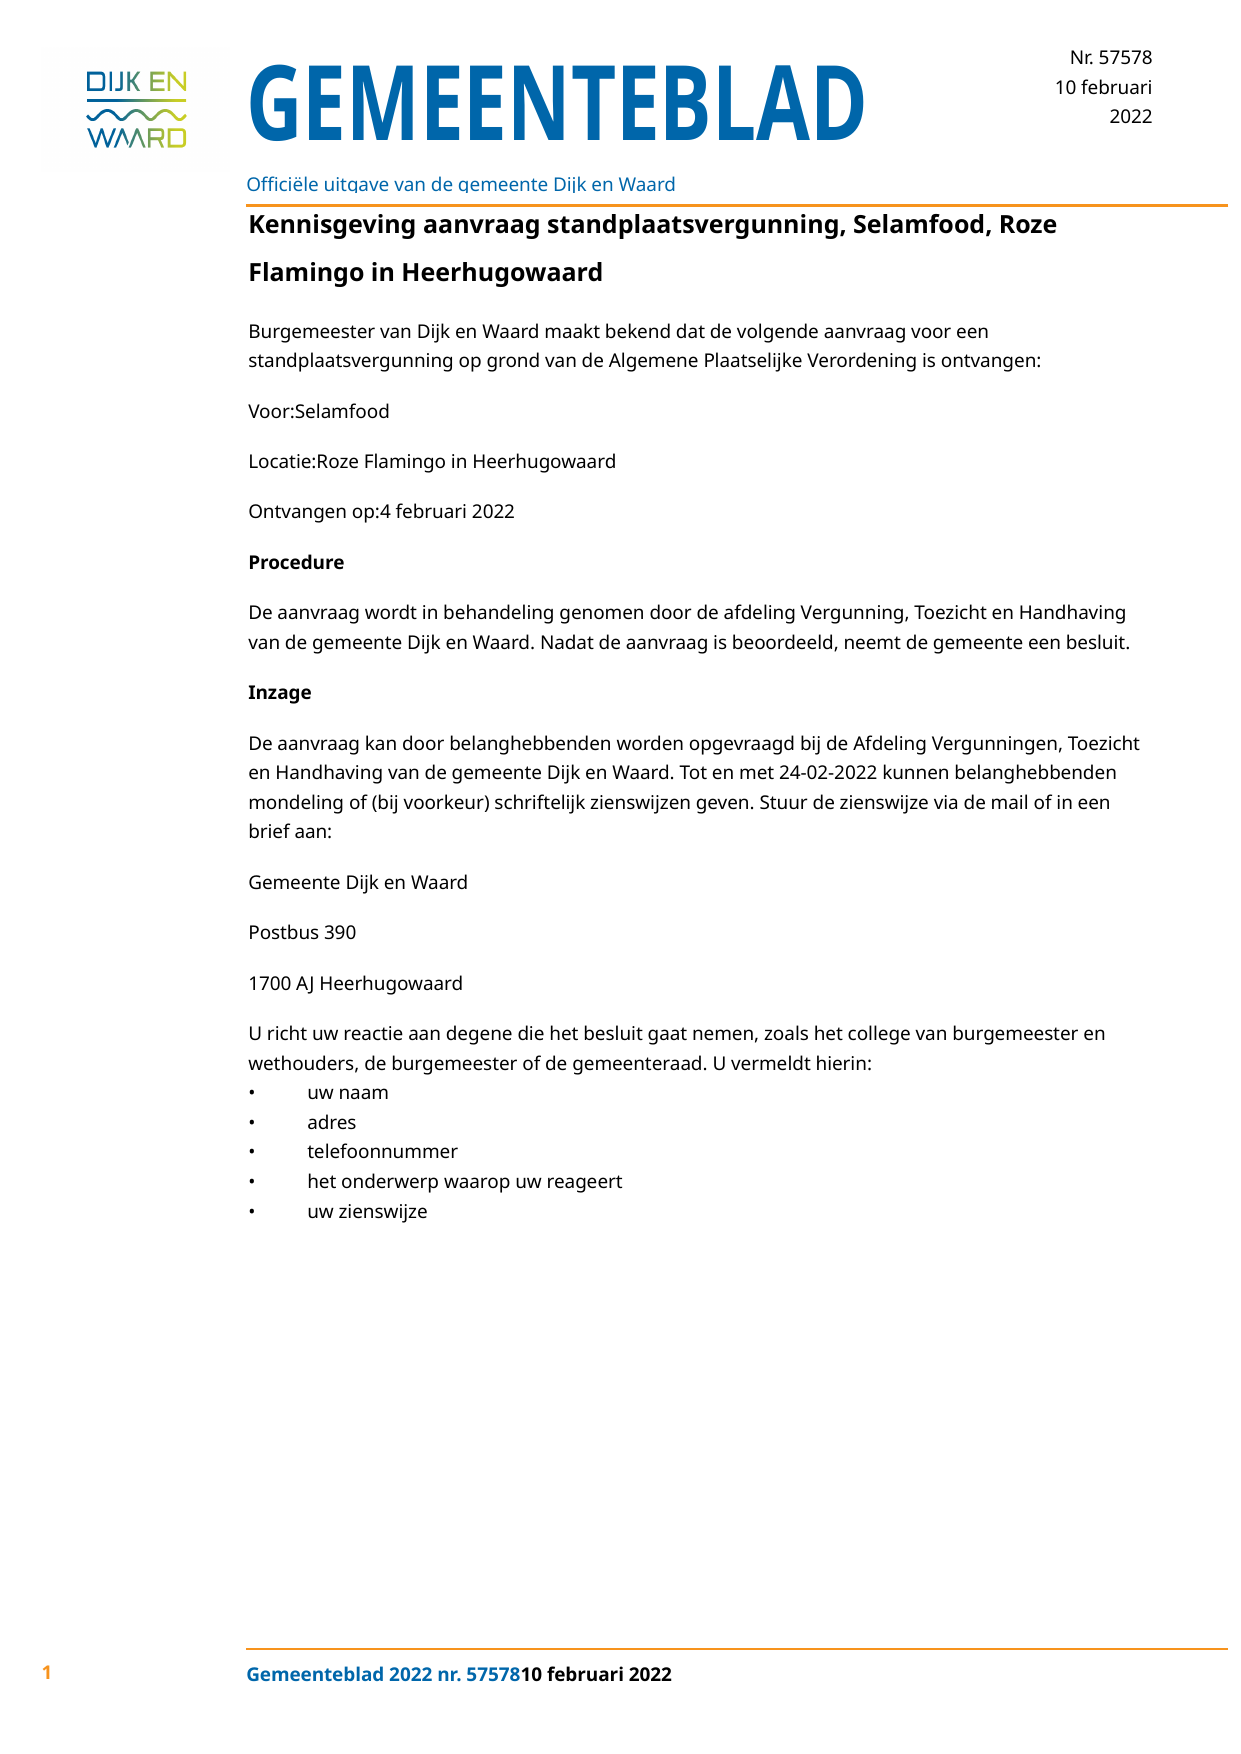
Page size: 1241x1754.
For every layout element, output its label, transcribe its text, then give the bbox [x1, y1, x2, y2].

picture [41, 47, 231, 172]
text De aanvraag kan door belanghebbenden worden opgevraagd bij de Afdeling Vergunningen, Toezicht en Handhaving van de gemeente Dijk en Waard. Tot en met 24-02-2022 kunnen belanghebbenden mondeling of (bij voorkeur) schriftelijk zienswijzen geven. Stuur de zienswijze via de mail of in een brief aan: [248, 730, 1152, 844]
text Inzage [248, 679, 1152, 705]
text Procedure [248, 549, 1152, 575]
list uw zienswijze [248, 1198, 1152, 1224]
text U richt uw reactie aan degene die het besluit gaat nemen, zoals het college van burgemeester en wethouders, de burgemeester of de gemeenteraad. U vermeldt hierin: [248, 1020, 1152, 1076]
text Ontvangen op:4 februari 2022 [248, 499, 1152, 524]
text De aanvraag wordt in behandeling genomen door de afdeling Vergunning, Toezicht en Handhaving van de gemeente Dijk en Waard. Nadat de aanvraag is beoordeeld, neemt de gemeente een besluit. [248, 599, 1152, 655]
text Voor:Selamfood [248, 398, 1152, 424]
text Burgemeester van Dijk en Waard maakt bekend dat de volgende aanvraag voor een standplaatsvergunning op grond van de Algemene Plaatselijke Verordening is ontvangen: [248, 318, 1152, 373]
text 1700 AJ Heerhugowaard [248, 970, 1152, 996]
text Kennisgeving aanvraag standplaatsvergunning, Selamfood, Roze Flamingo in Heerhugowaard [248, 207, 1152, 288]
list telefoonnummer [248, 1139, 1152, 1164]
list adres [248, 1109, 1152, 1135]
list het onderwerp waarop uw reageert [248, 1168, 1152, 1194]
text Gemeente Dijk en Waard [248, 869, 1152, 895]
list uw naam [248, 1079, 1152, 1105]
text Locatie:Roze Flamingo in Heerhugowaard [248, 448, 1152, 474]
text Postbus 390 [248, 919, 1152, 945]
